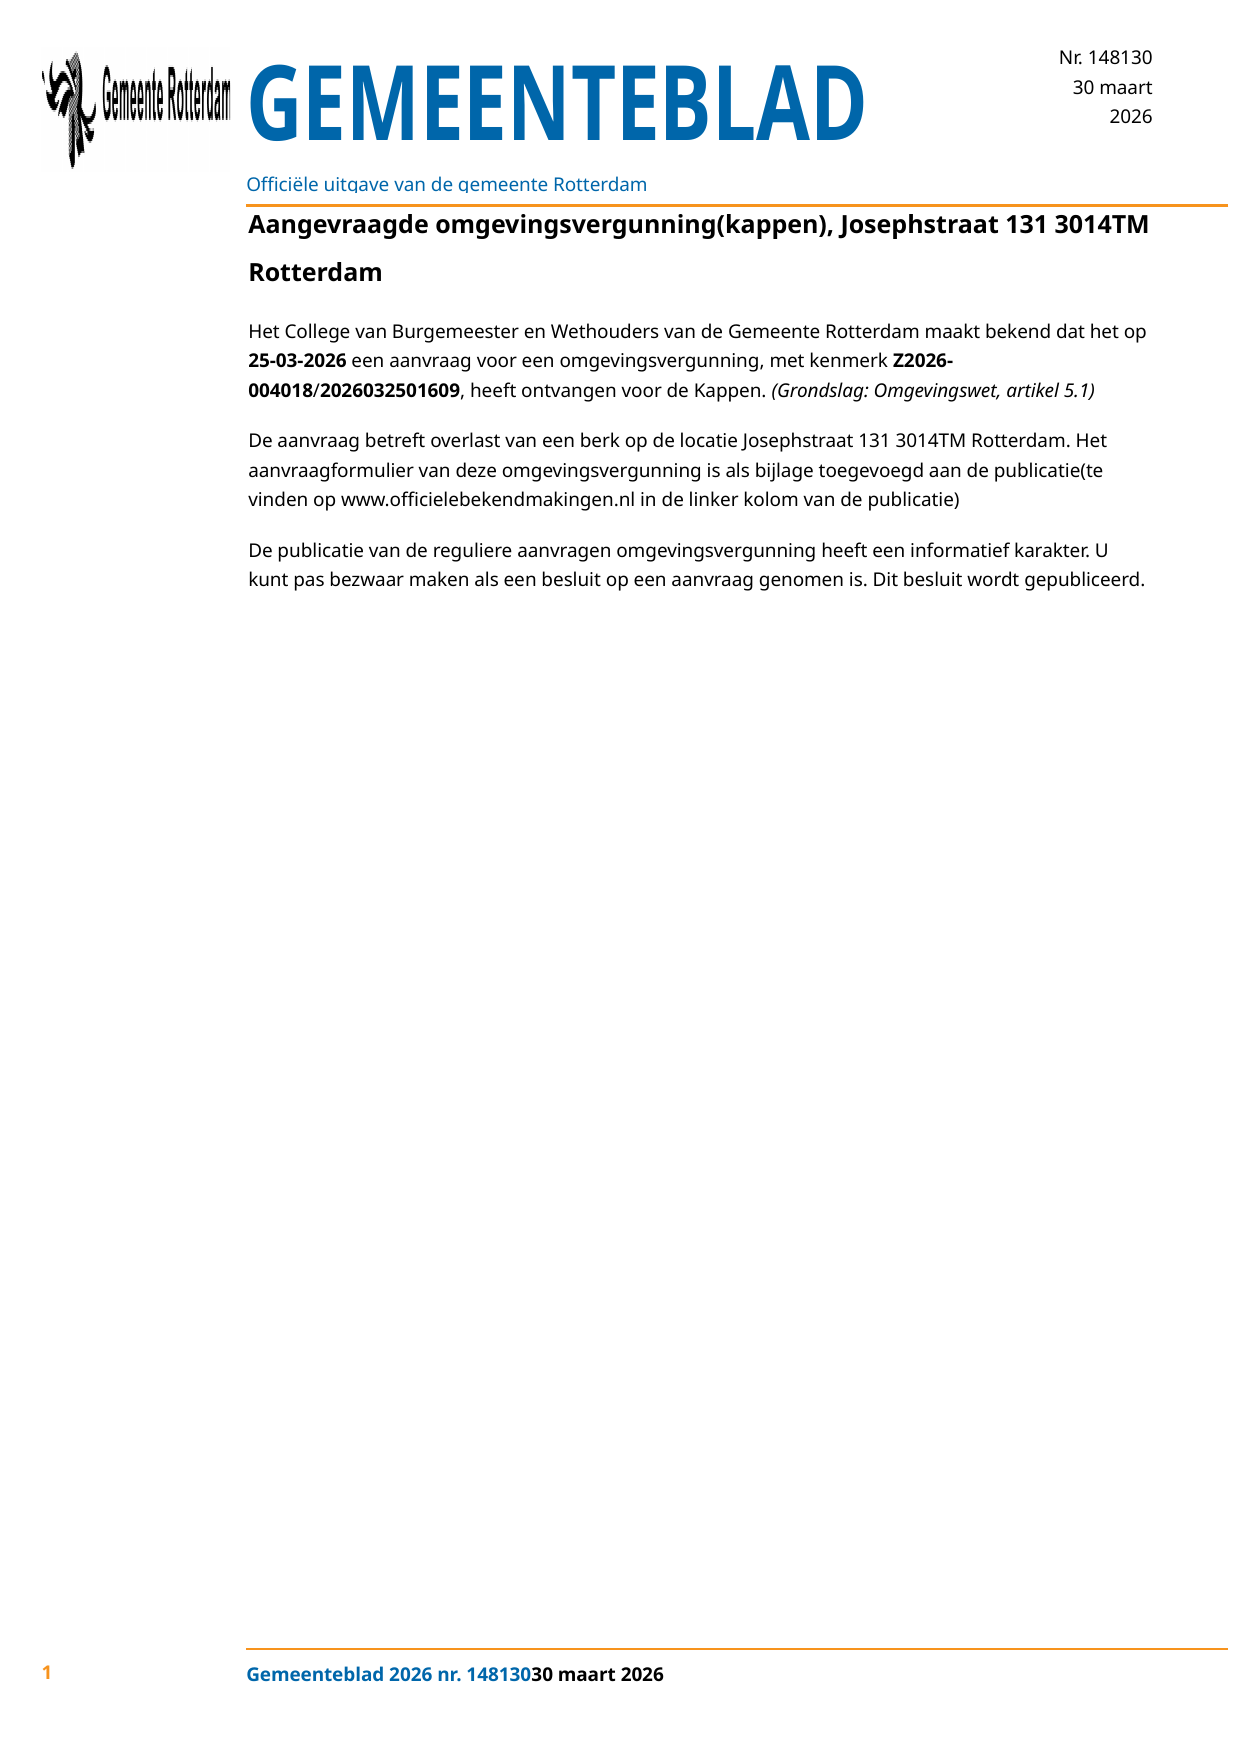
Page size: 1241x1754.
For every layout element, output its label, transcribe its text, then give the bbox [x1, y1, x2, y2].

text Het College van Burgemeester en Wethouders van de Gemeente Rotterdam maakt bekend dat het op 25-03-2026 een aanvraag voor een omgevingsvergunning, met kenmerk Z2026-004018/2026032501609, heeft ontvangen voor de Kappen. (Grondslag: Omgevingswet, artikel 5.1) [248, 318, 1152, 403]
text De publicatie van de reguliere aanvragen omgevingsvergunning heeft een informatief karakter. U kunt pas bezwaar maken als een besluit op een aanvraag genomen is. Dit besluit wordt gepubliceerd. [248, 537, 1152, 592]
text De aanvraag betreft overlast van een berk op de locatie Josephstraat 131 3014TM Rotterdam. Het aanvraagformulier van deze omgevingsvergunning is als bijlage toegevoegd aan de publicatie(te vinden op www.officielebekendmakingen.nl in de linker kolom van de publicatie) [248, 427, 1152, 512]
text Aangevraagde omgevingsvergunning(kappen), Josephstraat 131 3014TM Rotterdam [248, 207, 1152, 288]
picture [41, 47, 231, 172]
